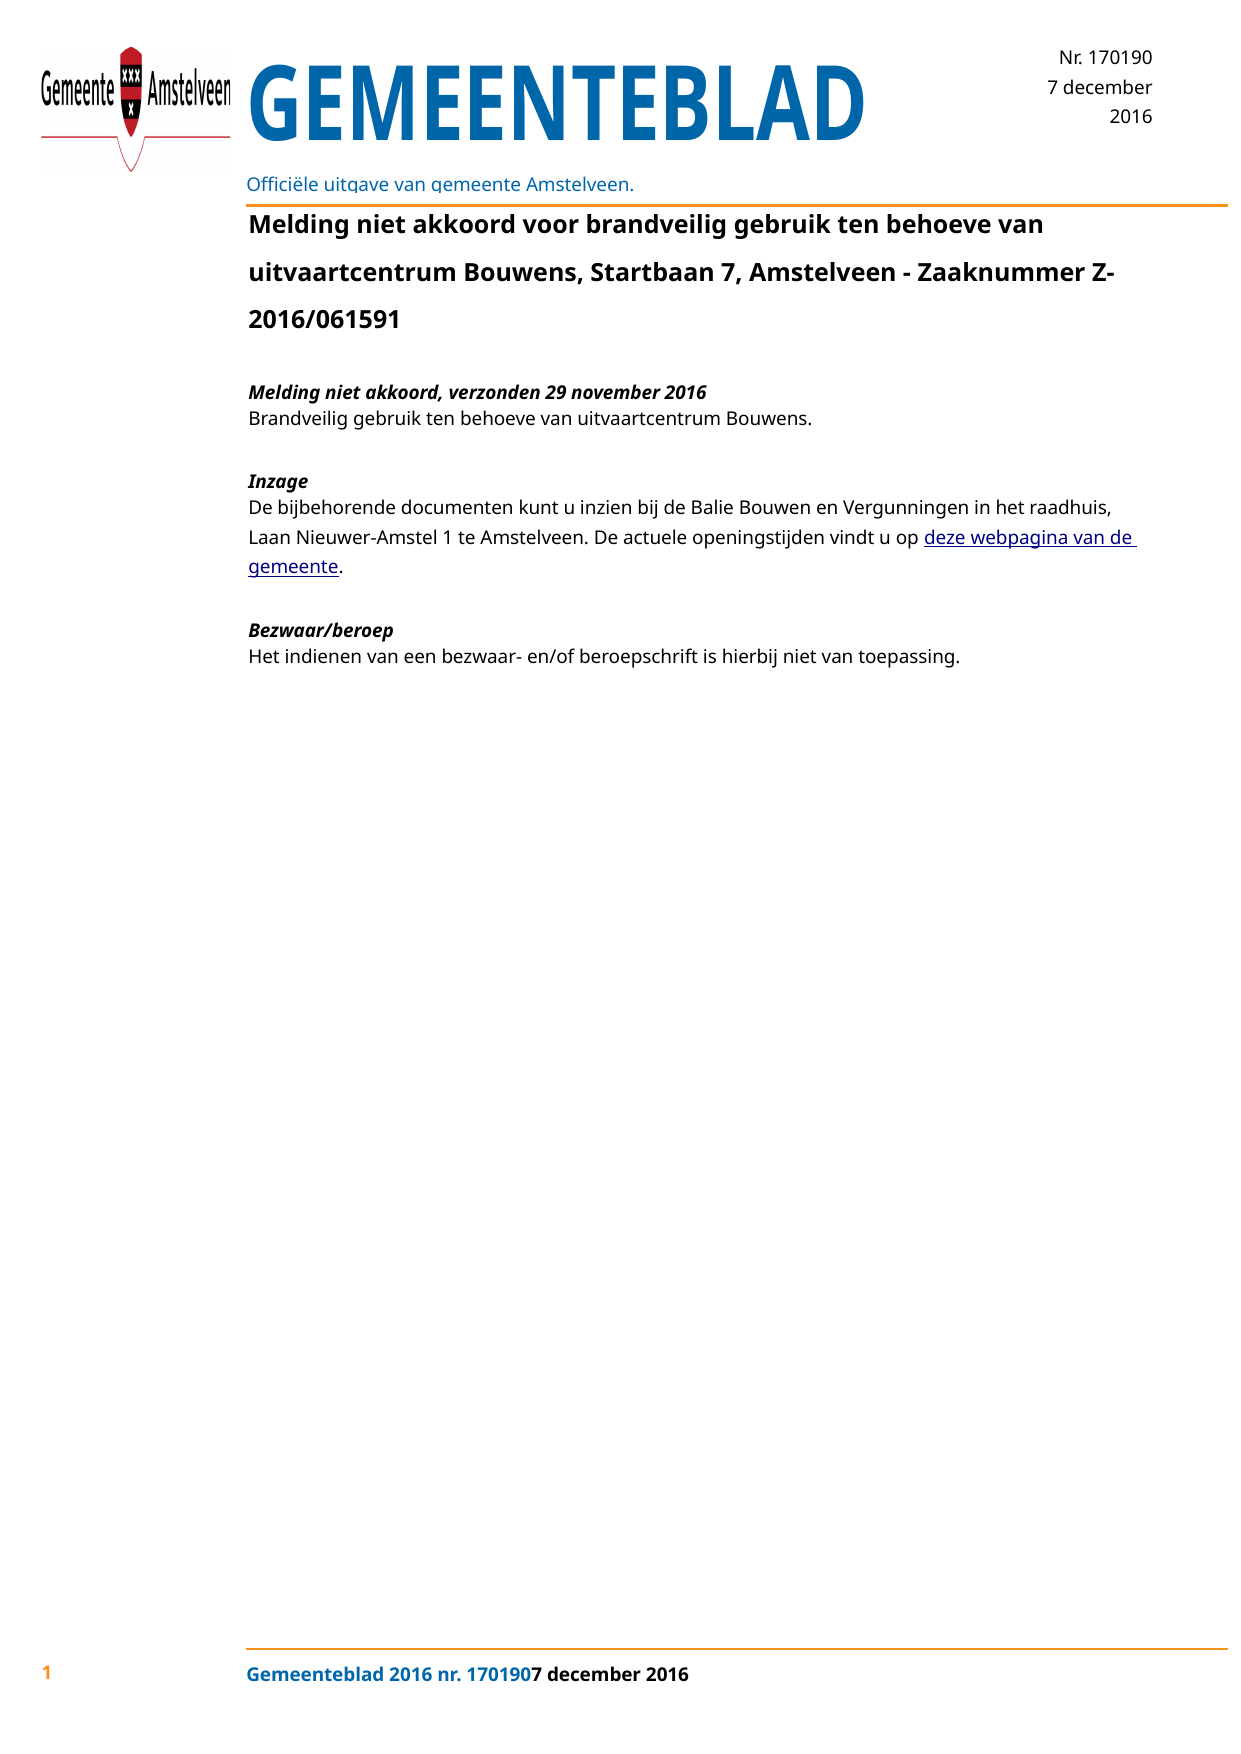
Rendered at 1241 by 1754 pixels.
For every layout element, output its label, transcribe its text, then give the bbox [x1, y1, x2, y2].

text De bijbehorende documenten kunt u inzien bij de Balie Bouwen en Vergunningen in het raadhuis, Laan Nieuwer-Amstel 1 te Amstelveen. De actuele openingstijden vindt u op deze webpagina van de gemeente. [248, 494, 1152, 579]
text Inzage [248, 469, 1152, 494]
text Het indienen van een bezwaar- en/of beroepschrift is hierbij niet van toepassing. [248, 643, 1152, 669]
text Bezwaar/beroep [248, 618, 1152, 643]
text Brandveilig gebruik ten behoeve van uitvaartcentrum Bouwens. [248, 405, 1152, 431]
text Melding niet akkoord, verzonden 29 november 2016 [248, 379, 1152, 405]
text Melding niet akkoord voor brandveilig gebruik ten behoeve van uitvaartcentrum Bouwens, Startbaan 7, Amstelveen - Zaaknummer Z-2016/061591 [248, 207, 1152, 336]
picture [41, 47, 231, 172]
